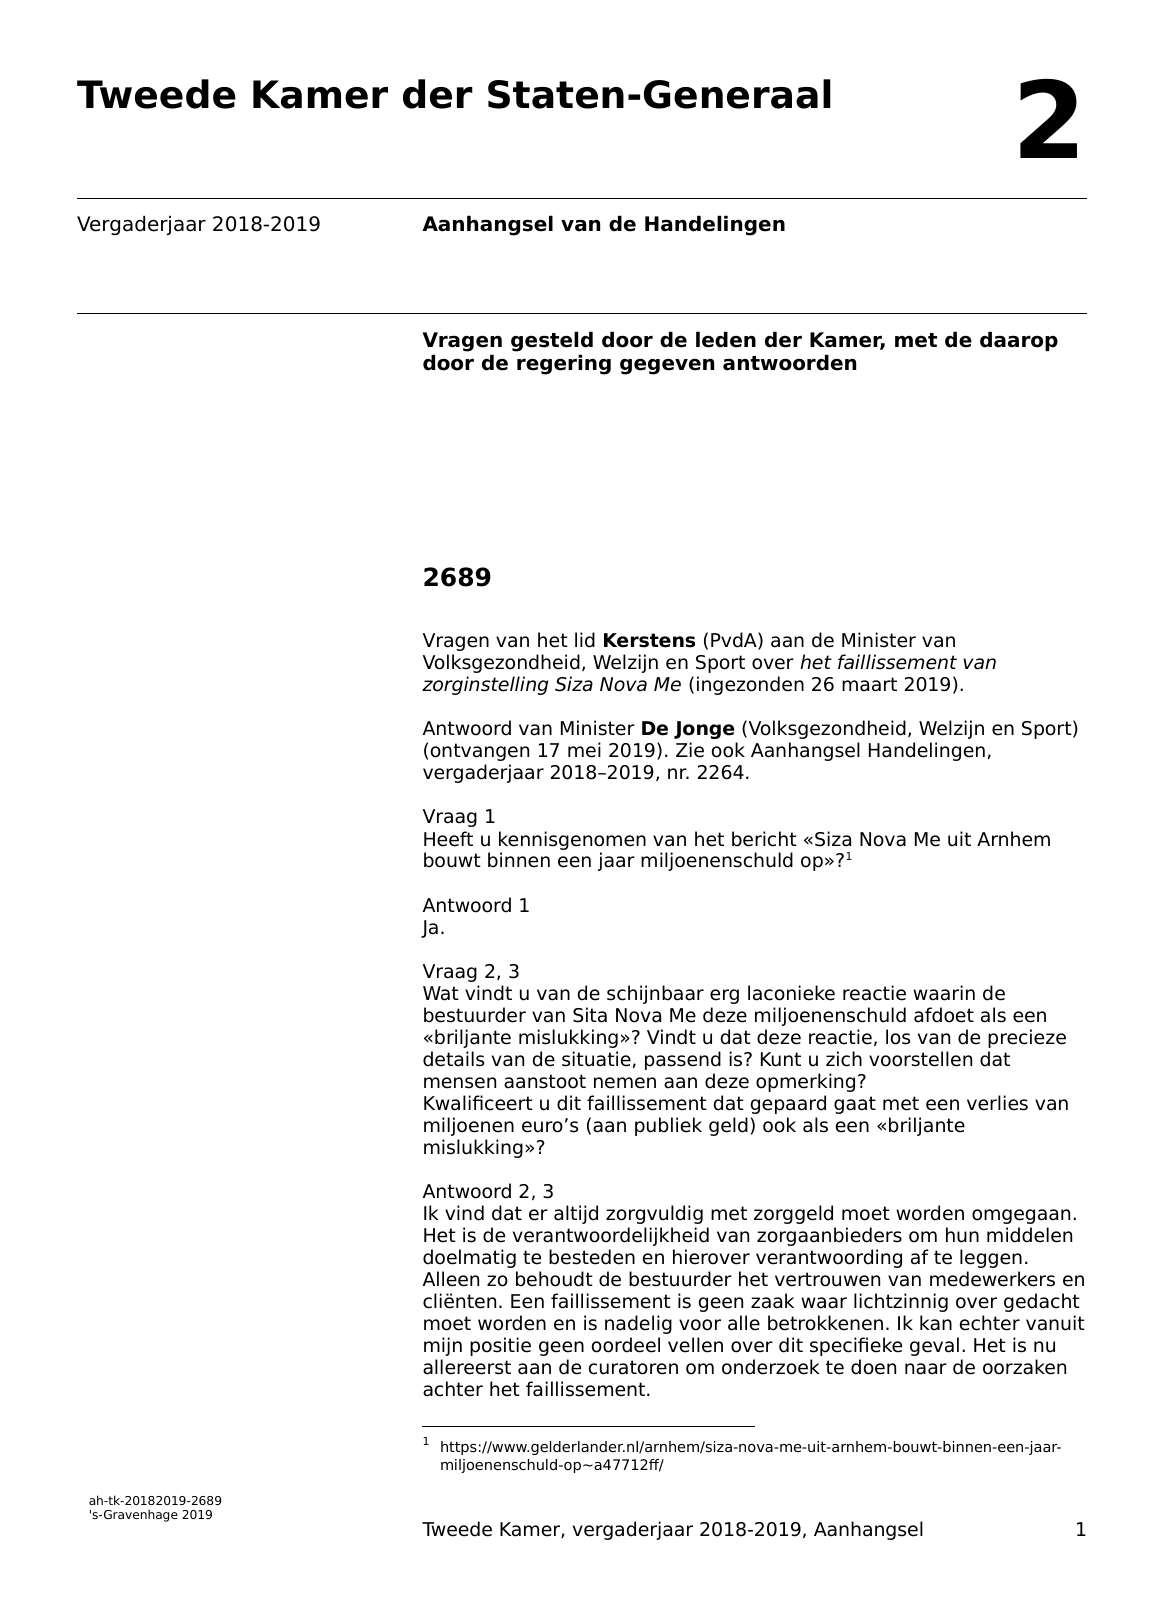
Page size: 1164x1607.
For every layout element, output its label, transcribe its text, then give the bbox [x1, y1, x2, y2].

text Vraag 1 [422, 806, 1087, 828]
table_header Tweede Kamer der Staten-Generaal [77, 59, 886, 198]
text Antwoord 1 [422, 894, 1087, 917]
text https://www.gelderlander.nl/arnhem/siza-nova-me-uit-arnhem-bouwt-binnen-een-jaar-miljoenenschuld-op~a47712ff/ [422, 1435, 1087, 1474]
text Ja. [422, 917, 1087, 938]
text ah-tk-20182019-2689 [88, 1494, 323, 1508]
table_cell Aanhangsel van de Handelingen [422, 199, 1087, 313]
text Antwoord van Minister De Jonge (Volksgezondheid, Welzijn en Sport) (ontvangen 17 mei 2019). Zie ook Aanhangsel Handelingen, vergaderjaar 2018–2019, nr. 2264. [422, 718, 1087, 784]
table_cell Vergaderjaar 2018-2019 [77, 199, 422, 313]
text Wat vindt u van de schijnbaar erg laconieke reactie waarin de bestuurder van Sita Nova Me deze miljoenenschuld afdoet als een «briljante mislukking»? Vindt u dat deze reactie, los van de precieze details van de situatie, passend is? Kunt u zich voorstellen dat mensen aanstoot nemen aan deze opmerking? [422, 983, 1087, 1093]
text Ik vind dat er altijd zorgvuldig met zorggeld moet worden omgegaan. Het is de verantwoordelijkheid van zorgaanbieders om hun middelen doelmatig te besteden en hierover verantwoording af te leggen. Alleen zo behoudt de bestuurder het vertrouwen van medewerkers en cliënten. Een faillissement is geen zaak waar lichtzinnig over gedacht moet worden en is nadelig voor alle betrokkenen. Ik kan echter vanuit mijn positie geen oordeel vellen over dit specifieke geval. Het is nu allereerst aan de curatoren om onderzoek te doen naar de oorzaken achter het faillissement. [422, 1203, 1087, 1401]
text Vraag 2, 3 [422, 961, 1087, 983]
text Vragen van het lid Kerstens (PvdA) aan de Minister van Volksgezondheid, Welzijn en Sport over het faillissement van zorginstelling Siza Nova Me (ingezonden 26 maart 2019). [422, 630, 1087, 696]
text Antwoord 2, 3 [422, 1181, 1087, 1203]
table_header 2 [886, 59, 1087, 198]
text Heeft u kennisgenomen van het bericht «Siza Nova Me uit Arnhem bouwt binnen een jaar miljoenenschuld op»? [422, 828, 1087, 872]
table_cell [77, 314, 422, 375]
text Kwalificeert u dit faillissement dat gepaard gaat met een verlies van miljoenen euro’s (aan publiek geld) ook als een «briljante mislukking»? [422, 1093, 1087, 1158]
table_cell Vragen gesteld door de leden der Kamer, met de daarop door de regering gegeven antwoorden [422, 314, 1087, 375]
text 2689 [422, 563, 1087, 592]
text 's-Gravenhage 2019 [88, 1508, 323, 1522]
